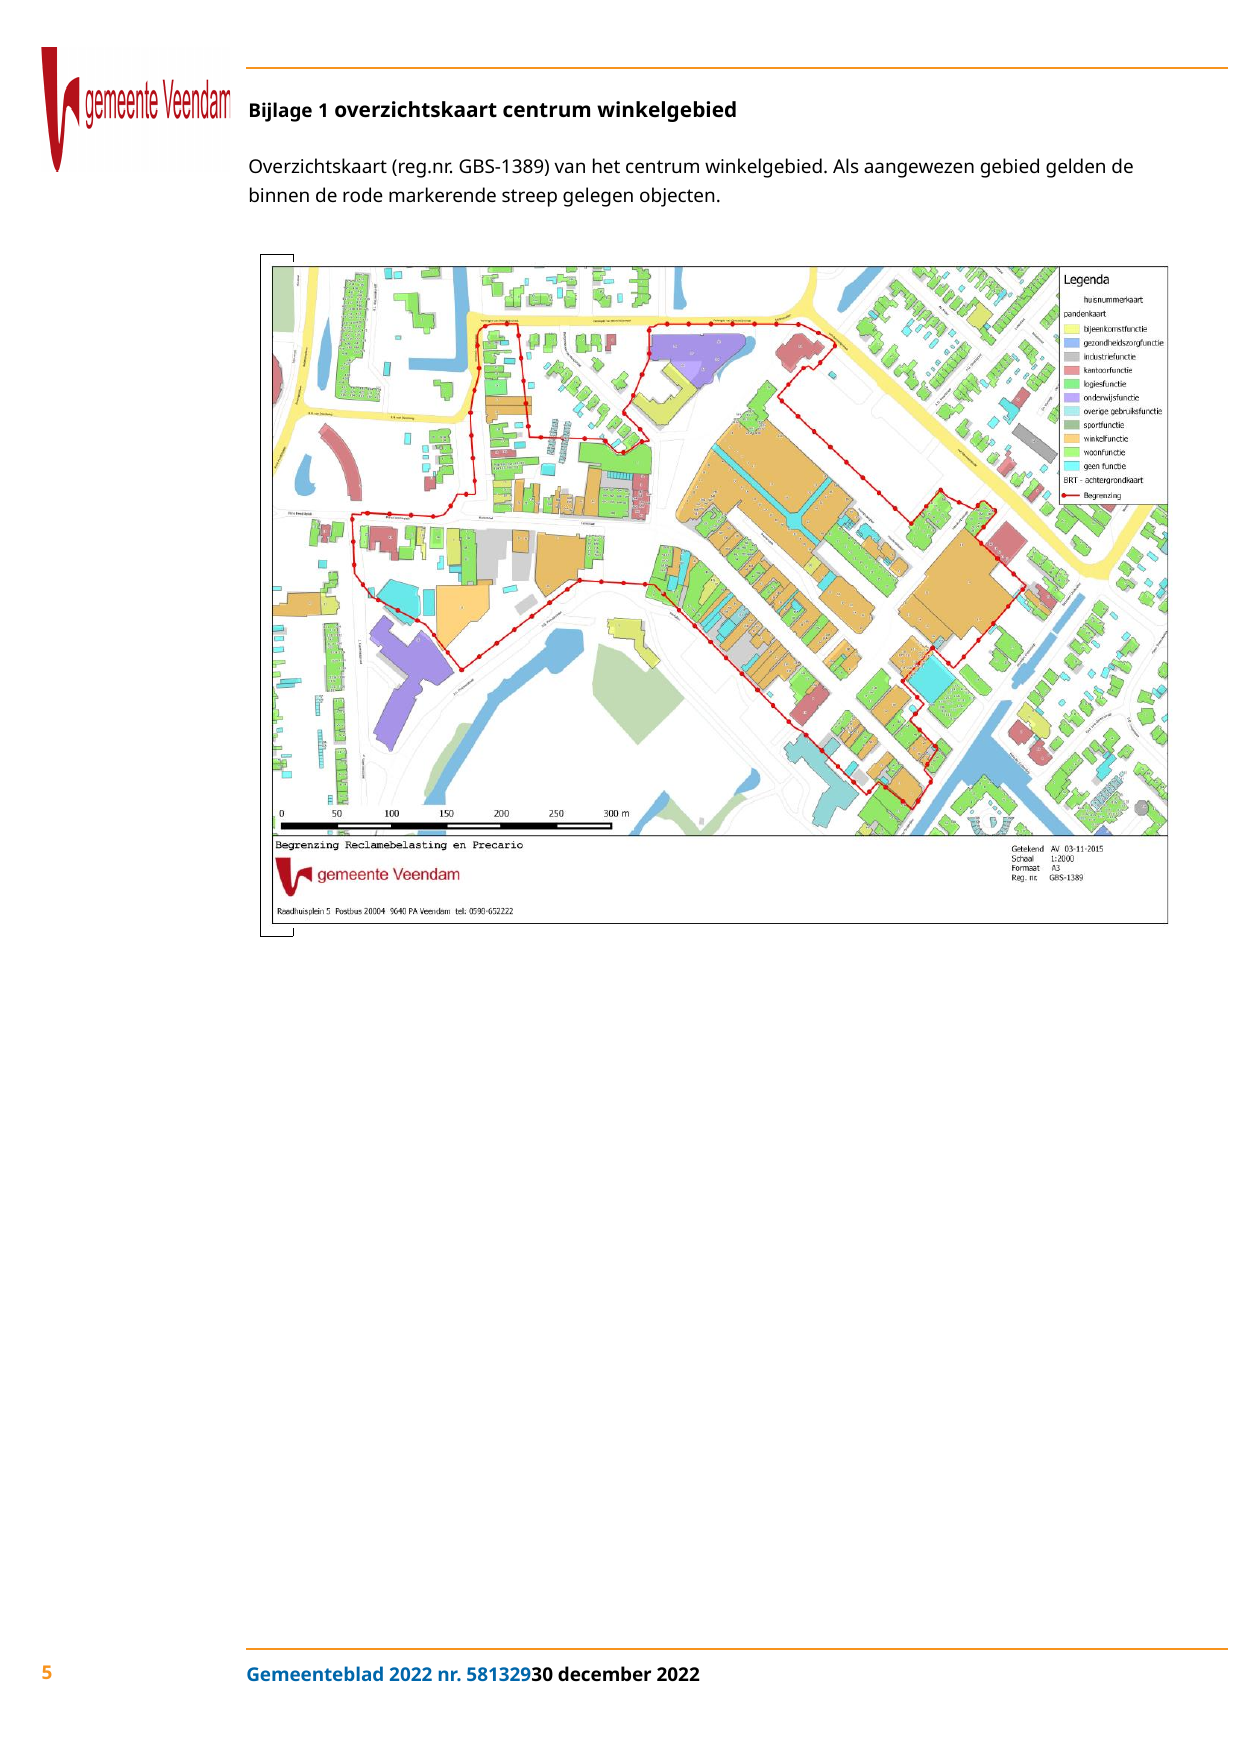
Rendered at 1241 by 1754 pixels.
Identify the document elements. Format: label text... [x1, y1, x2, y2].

picture [268, 262, 1173, 928]
picture [41, 47, 231, 172]
text Overzichtskaart (reg.nr. GBS-1389) van het centrum winkelgebied. Als aangewezen gebied gelden de binnen de rode markerende streep gelegen objecten. [248, 153, 1152, 208]
text Bijlage 1 overzichtskaart centrum winkelgebied [248, 95, 1152, 123]
